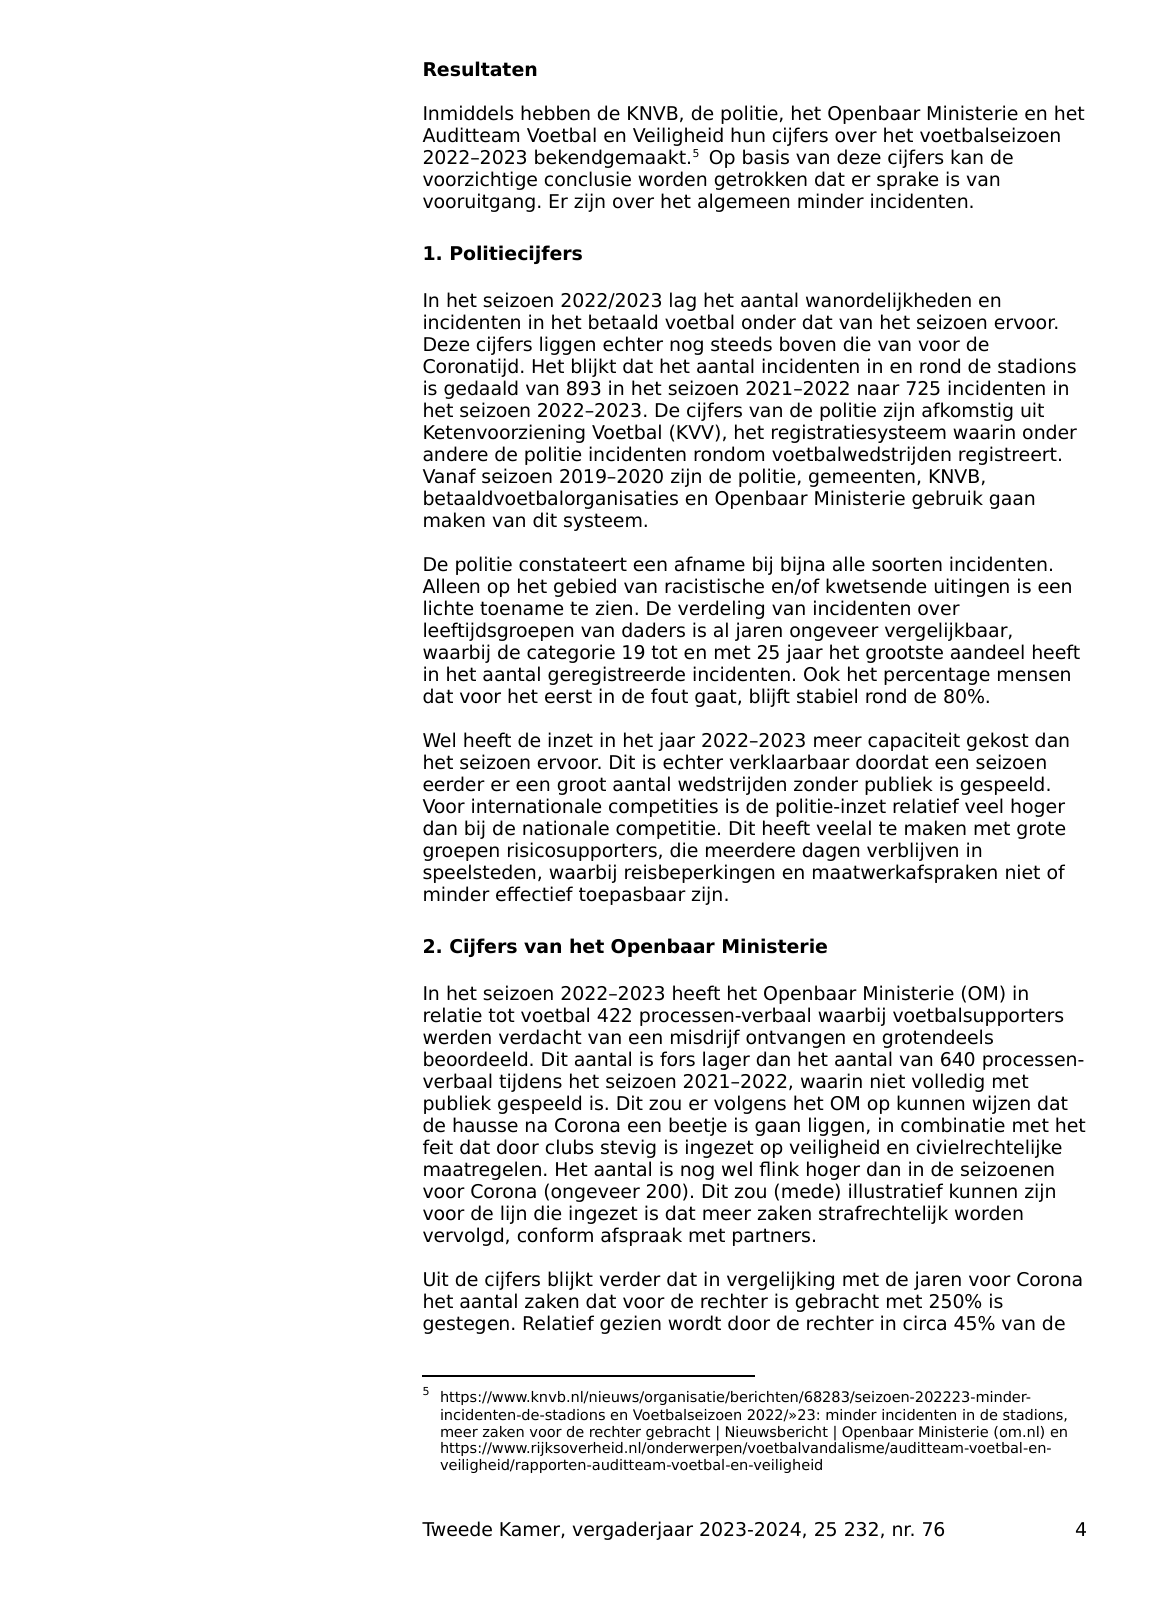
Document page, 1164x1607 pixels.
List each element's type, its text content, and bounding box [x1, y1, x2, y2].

subtitle 2. Cijfers van het Openbaar Ministerie [422, 936, 1087, 958]
text In het seizoen 2022–2023 heeft het Openbaar Ministerie (OM) in relatie tot voetbal 422 processen-verbaal waarbij voetbalsupporters werden verdacht van een misdrijf ontvangen en grotendeels beoordeeld. Dit aantal is fors lager dan het aantal van 640 processen-verbaal tijdens het seizoen 2021–2022, waarin niet volledig met publiek gespeeld is. Dit zou er volgens het OM op kunnen wijzen dat de hausse na Corona een beetje is gaan liggen, in combinatie met het feit dat door clubs stevig is ingezet op veiligheid en civielrechtelijke maatregelen. Het aantal is nog wel flink hoger dan in de seizoenen voor Corona (ongeveer 200). Dit zou (mede) illustratief kunnen zijn voor de lijn die ingezet is dat meer zaken strafrechtelijk worden vervolgd, conform afspraak met partners. [422, 983, 1087, 1247]
text Wel heeft de inzet in het jaar 2022–2023 meer capaciteit gekost dan het seizoen ervoor. Dit is echter verklaarbaar doordat een seizoen eerder er een groot aantal wedstrijden zonder publiek is gespeeld. Voor internationale competities is de politie-inzet relatief veel hoger dan bij de nationale competitie. Dit heeft veelal te maken met grote groepen risicosupporters, die meerdere dagen verblijven in speelsteden, waarbij reisbeperkingen en maatwerkafspraken niet of minder effectief toepasbaar zijn. [422, 730, 1087, 906]
text De politie constateert een afname bij bijna alle soorten incidenten. Alleen op het gebied van racistische en/of kwetsende uitingen is een lichte toename te zien. De verdeling van incidenten over leeftijdsgroepen van daders is al jaren ongeveer vergelijkbaar, waarbij de categorie 19 tot en met 25 jaar het grootste aandeel heeft in het aantal geregistreerde incidenten. Ook het percentage mensen dat voor het eerst in de fout gaat, blijft stabiel rond de 80%. [422, 554, 1087, 708]
text Uit de cijfers blijkt verder dat in vergelijking met de jaren voor Corona het aantal zaken dat voor de rechter is gebracht met 250% is gestegen. Relatief gezien wordt door de rechter in circa 45% van de [422, 1269, 1087, 1335]
text Inmiddels hebben de KNVB, de politie, het Openbaar Ministerie en het Auditteam Voetbal en Veiligheid hun cijfers over het voetbalseizoen 2022–2023 bekendgemaakt. Op basis van deze cijfers kan de voorzichtige conclusie worden getrokken dat er sprake is van vooruitgang. Er zijn over het algemeen minder incidenten. [422, 103, 1087, 213]
subtitle 1. Politiecijfers [422, 243, 1087, 265]
text In het seizoen 2022/2023 lag het aantal wanordelijkheden en incidenten in het betaald voetbal onder dat van het seizoen ervoor. Deze cijfers liggen echter nog steeds boven die van voor de Coronatijd. Het blijkt dat het aantal incidenten in en rond de stadions is gedaald van 893 in het seizoen 2021–2022 naar 725 incidenten in het seizoen 2022–2023. De cijfers van de politie zijn afkomstig uit Ketenvoorziening Voetbal (KVV), het registratiesysteem waarin onder andere de politie incidenten rondom voetbalwedstrijden registreert. Vanaf seizoen 2019–2020 zijn de politie, gemeenten, KNVB, betaaldvoetbalorganisaties en Openbaar Ministerie gebruik gaan maken van dit systeem. [422, 290, 1087, 532]
subtitle Resultaten [422, 59, 1087, 81]
text https://www.knvb.nl/nieuws/organisatie/berichten/68283/seizoen-202223-minder-incidenten-de-stadions en Voetbalseizoen 2022/»23: minder incidenten in de stadions, meer zaken voor de rechter gebracht | Nieuwsbericht | Openbaar Ministerie (om.nl) en https://www.rijksoverheid.nl/onderwerpen/voetbalvandalisme/auditteam-voetbal-en-veiligheid/rapporten-auditteam-voetbal-en-veiligheid [422, 1385, 1087, 1474]
